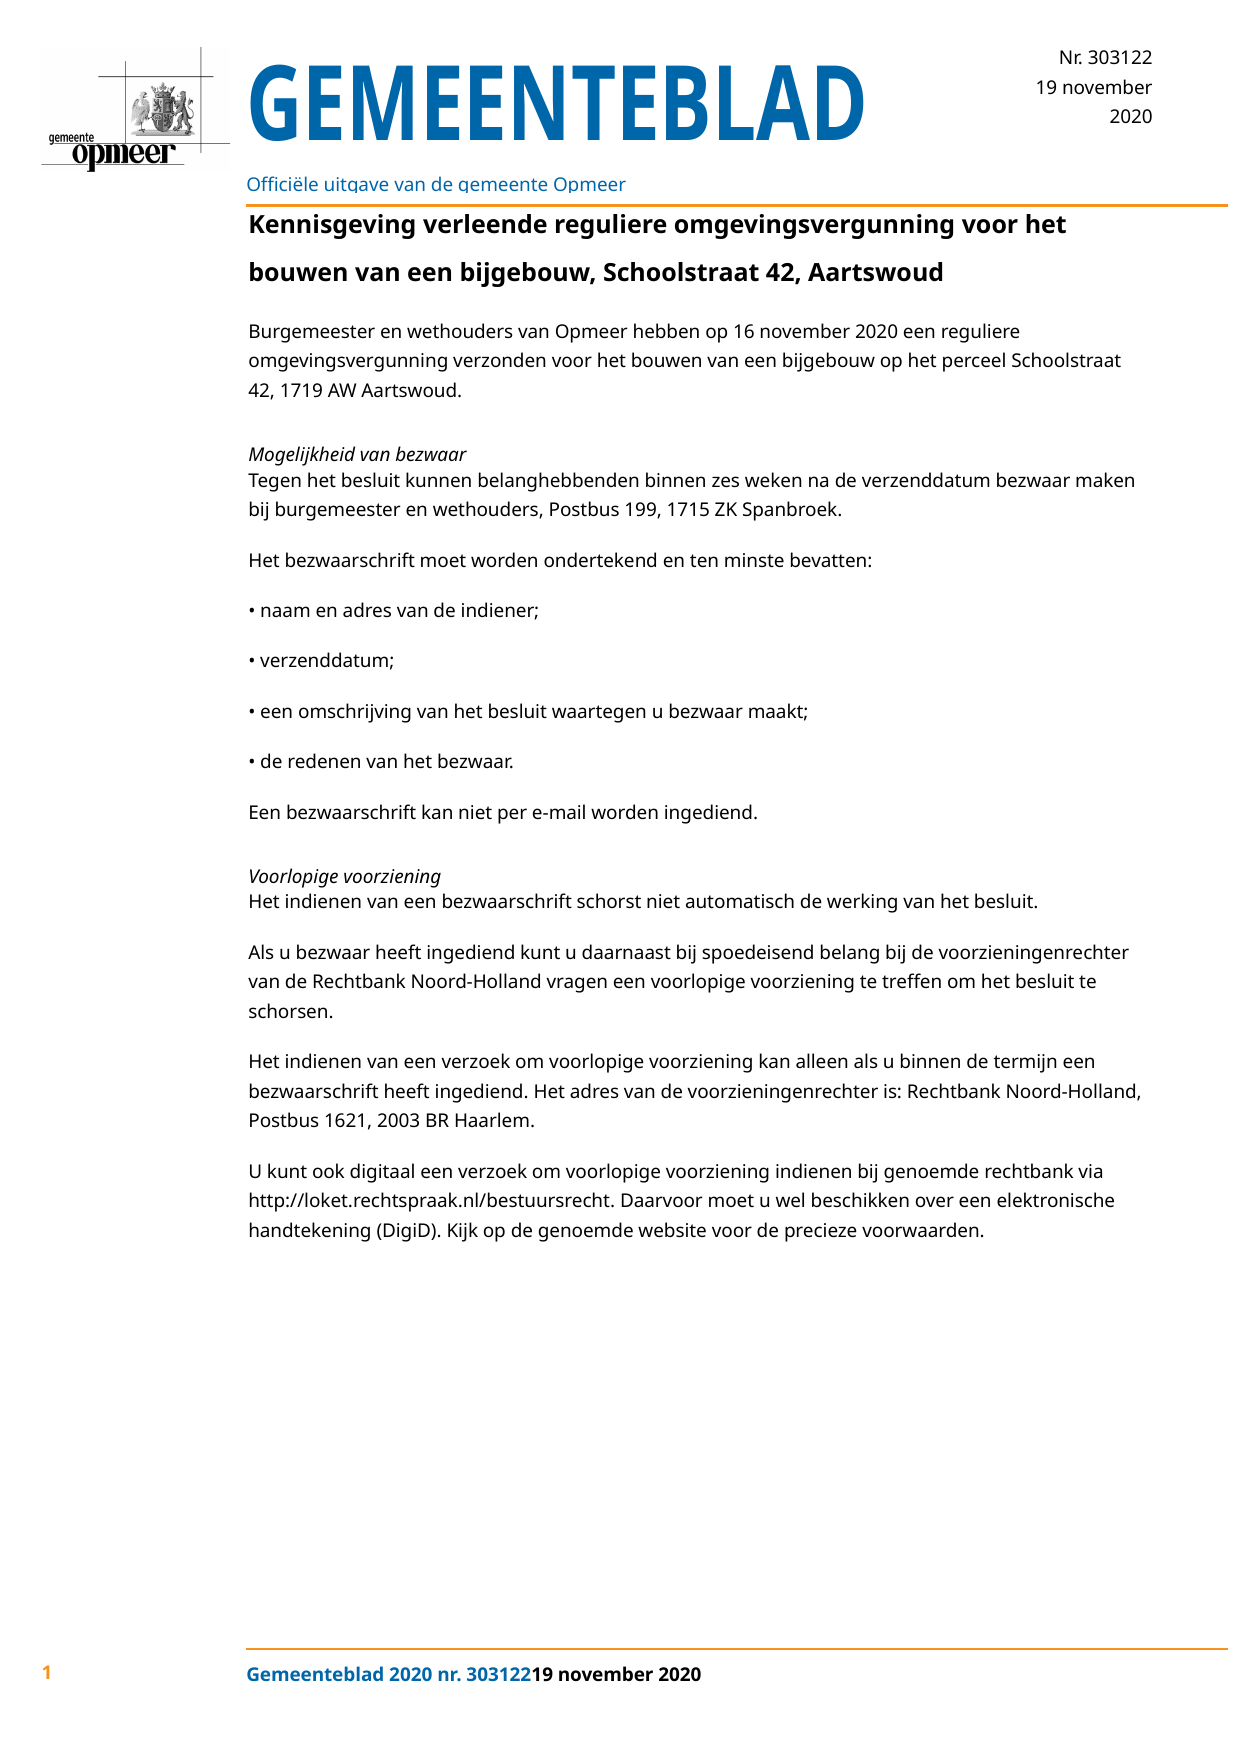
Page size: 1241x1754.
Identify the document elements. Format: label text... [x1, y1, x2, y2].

text Als u bezwaar heeft ingediend kunt u daarnaast bij spoedeisend belang bij de voorzieningenrechter van de Rechtbank Noord-Holland vragen een voorlopige voorziening te treffen om het besluit te schorsen. [248, 939, 1152, 1024]
text • de redenen van het bezwaar. [248, 748, 1152, 774]
text Het indienen van een bezwaarschrift schorst niet automatisch de werking van het besluit. [248, 888, 1152, 914]
text Kennisgeving verleende reguliere omgevingsvergunning voor het bouwen van een bijgebouw, Schoolstraat 42, Aartswoud [248, 207, 1152, 288]
text • naam en adres van de indiener; [248, 597, 1152, 623]
text Voorlopige voorziening [248, 863, 1152, 888]
text Burgemeester en wethouders van Opmeer hebben op 16 november 2020 een reguliere omgevingsvergunning verzonden voor het bouwen van een bijgebouw op het perceel Schoolstraat 42, 1719 AW Aartswoud. [248, 318, 1152, 403]
text • verzenddatum; [248, 648, 1152, 673]
text Tegen het besluit kunnen belanghebbenden binnen zes weken na de verzenddatum bezwaar maken bij burgemeester en wethouders, Postbus 199, 1715 ZK Spanbroek. [248, 467, 1152, 522]
text Mogelijkheid van bezwaar [248, 441, 1152, 467]
picture [41, 47, 231, 172]
text Een bezwaarschrift kan niet per e-mail worden ingediend. [248, 799, 1152, 824]
text • een omschrijving van het besluit waartegen u bezwaar maakt; [248, 698, 1152, 724]
text Het indienen van een verzoek om voorlopige voorziening kan alleen als u binnen de termijn een bezwaarschrift heeft ingediend. Het adres van de voorzieningenrechter is: Rechtbank Noord-Holland, Postbus 1621, 2003 BR Haarlem. [248, 1048, 1152, 1133]
text U kunt ook digitaal een verzoek om voorlopige voorziening indienen bij genoemde rechtbank via http://loket.rechtspraak.nl/bestuursrecht. Daarvoor moet u wel beschikken over een elektronische handtekening (DigiD). Kijk op de genoemde website voor de precieze voorwaarden. [248, 1158, 1152, 1243]
text Het bezwaarschrift moet worden ondertekend en ten minste bevatten: [248, 547, 1152, 572]
